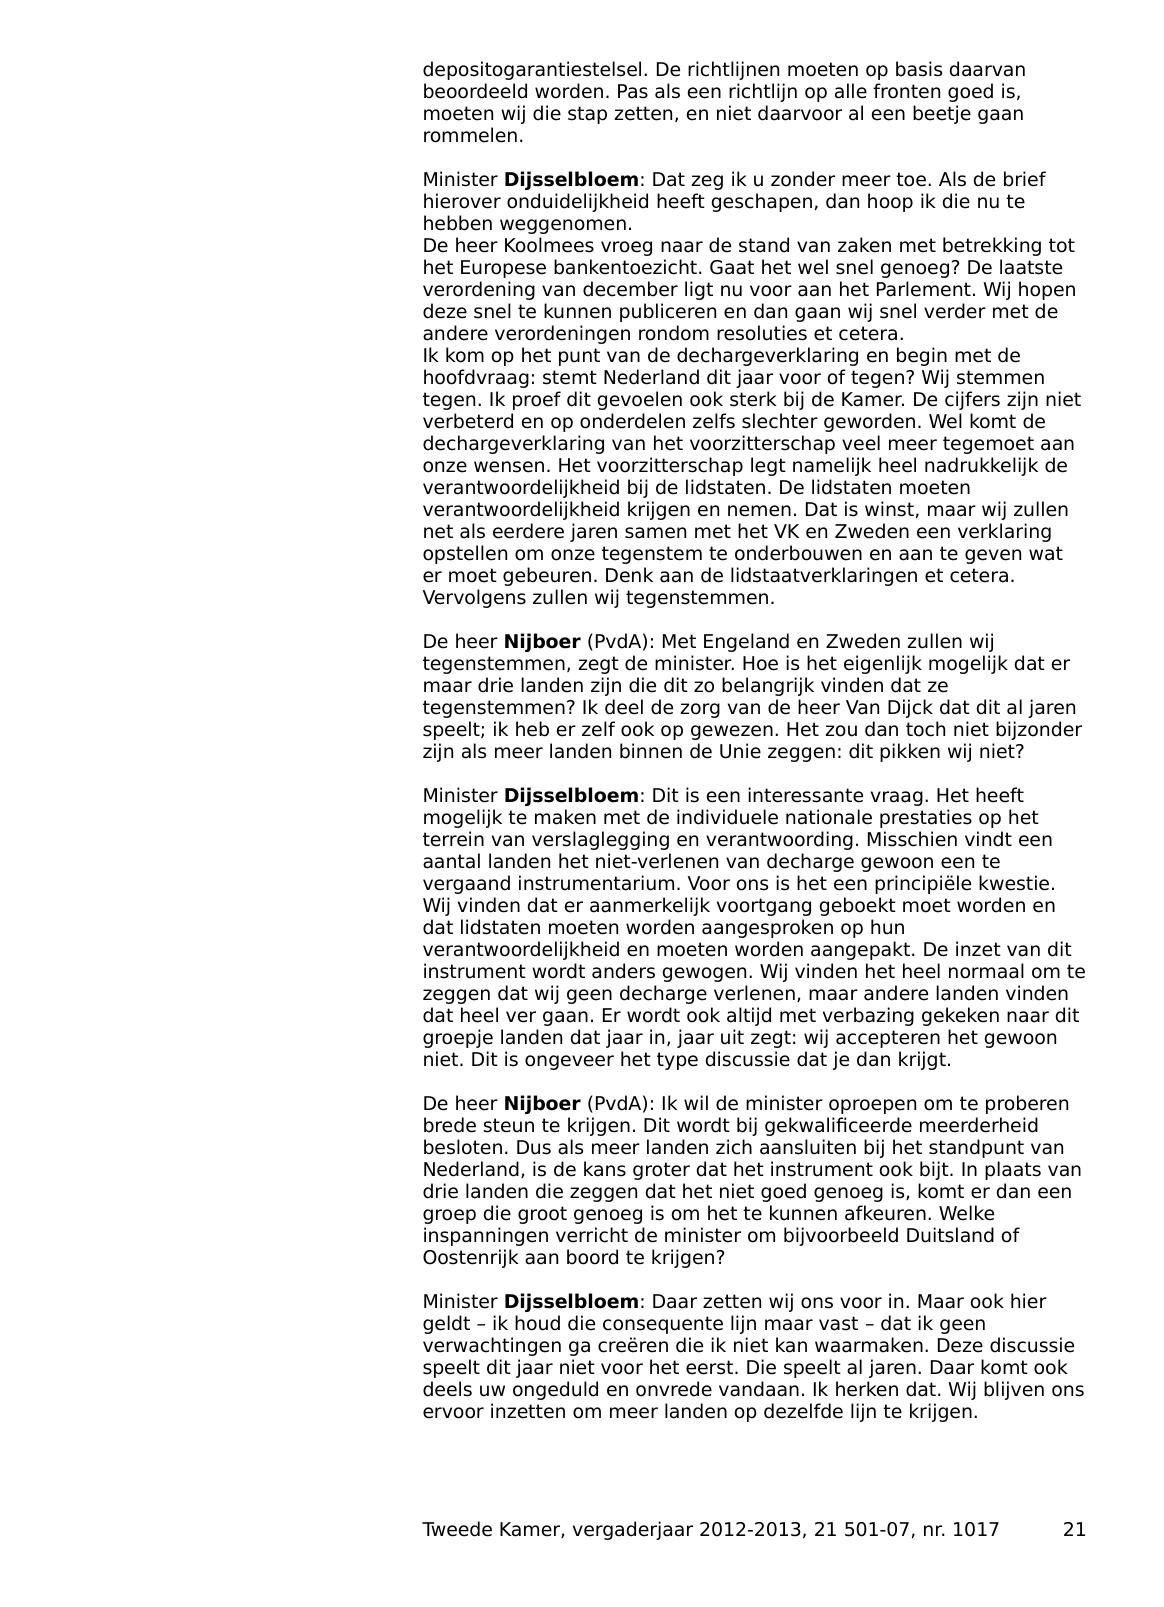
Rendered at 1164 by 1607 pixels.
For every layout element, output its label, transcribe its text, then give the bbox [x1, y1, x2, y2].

text De heer Nijboer (PvdA): Met Engeland en Zweden zullen wij tegenstemmen, zegt de minister. Hoe is het eigenlijk mogelijk dat er maar drie landen zijn die dit zo belangrijk vinden dat ze tegenstemmen? Ik deel de zorg van de heer Van Dijck dat dit al jaren speelt; ik heb er zelf ook op gewezen. Het zou dan toch niet bijzonder zijn als meer landen binnen de Unie zeggen: dit pikken wij niet? [422, 631, 1087, 763]
text Ik kom op het punt van de dechargeverklaring en begin met de hoofdvraag: stemt Nederland dit jaar voor of tegen? Wij stemmen tegen. Ik proef dit gevoelen ook sterk bij de Kamer. De cijfers zijn niet verbeterd en op onderdelen zelfs slechter geworden. Wel komt de dechargeverklaring van het voorzitterschap veel meer tegemoet aan onze wensen. Het voorzitterschap legt namelijk heel nadrukkelijk de verantwoordelijkheid bij de lidstaten. De lidstaten moeten verantwoordelijkheid krijgen en nemen. Dat is winst, maar wij zullen net als eerdere jaren samen met het VK en Zweden een verklaring opstellen om onze tegenstem te onderbouwen en aan te geven wat er moet gebeuren. Denk aan de lidstaatverklaringen et cetera. Vervolgens zullen wij tegenstemmen. [422, 345, 1087, 609]
text Minister Dijsselbloem: Dat zeg ik u zonder meer toe. Als de brief hierover onduidelijkheid heeft geschapen, dan hoop ik die nu te hebben weggenomen. [422, 169, 1087, 235]
text Minister Dijsselbloem: Daar zetten wij ons voor in. Maar ook hier geldt – ik houd die consequente lijn maar vast – dat ik geen verwachtingen ga creëren die ik niet kan waarmaken. Deze discussie speelt dit jaar niet voor het eerst. Die speelt al jaren. Daar komt ook deels uw ongeduld en onvrede vandaan. Ik herken dat. Wij blijven ons ervoor inzetten om meer landen op dezelfde lijn te krijgen. [422, 1291, 1087, 1423]
text De heer Nijboer (PvdA): Ik wil de minister oproepen om te proberen brede steun te krijgen. Dit wordt bij gekwalificeerde meerderheid besloten. Dus als meer landen zich aansluiten bij het standpunt van Nederland, is de kans groter dat het instrument ook bijt. In plaats van drie landen die zeggen dat het niet goed genoeg is, komt er dan een groep die groot genoeg is om het te kunnen afkeuren. Welke inspanningen verricht de minister om bijvoorbeeld Duitsland of Oostenrijk aan boord te krijgen? [422, 1093, 1087, 1269]
text De heer Koolmees vroeg naar de stand van zaken met betrekking tot het Europese bankentoezicht. Gaat het wel snel genoeg? De laatste verordening van december ligt nu voor aan het Parlement. Wij hopen deze snel te kunnen publiceren en dan gaan wij snel verder met de andere verordeningen rondom resoluties et cetera. [422, 235, 1087, 345]
text Minister Dijsselbloem: Dit is een interessante vraag. Het heeft mogelijk te maken met de individuele nationale prestaties op het terrein van verslaglegging en verantwoording. Misschien vindt een aantal landen het niet-verlenen van decharge gewoon een te vergaand instrumentarium. Voor ons is het een principiële kwestie. Wij vinden dat er aanmerkelijk voortgang geboekt moet worden en dat lidstaten moeten worden aangesproken op hun verantwoordelijkheid en moeten worden aangepakt. De inzet van dit instrument wordt anders gewogen. Wij vinden het heel normaal om te zeggen dat wij geen decharge verlenen, maar andere landen vinden dat heel ver gaan. Er wordt ook altijd met verbazing gekeken naar dit groepje landen dat jaar in, jaar uit zegt: wij accepteren het gewoon niet. Dit is ongeveer het type discussie dat je dan krijgt. [422, 785, 1087, 1071]
text depositogarantiestelsel. De richtlijnen moeten op basis daarvan beoordeeld worden. Pas als een richtlijn op alle fronten goed is, moeten wij die stap zetten, en niet daarvoor al een beetje gaan rommelen. [422, 59, 1087, 147]
